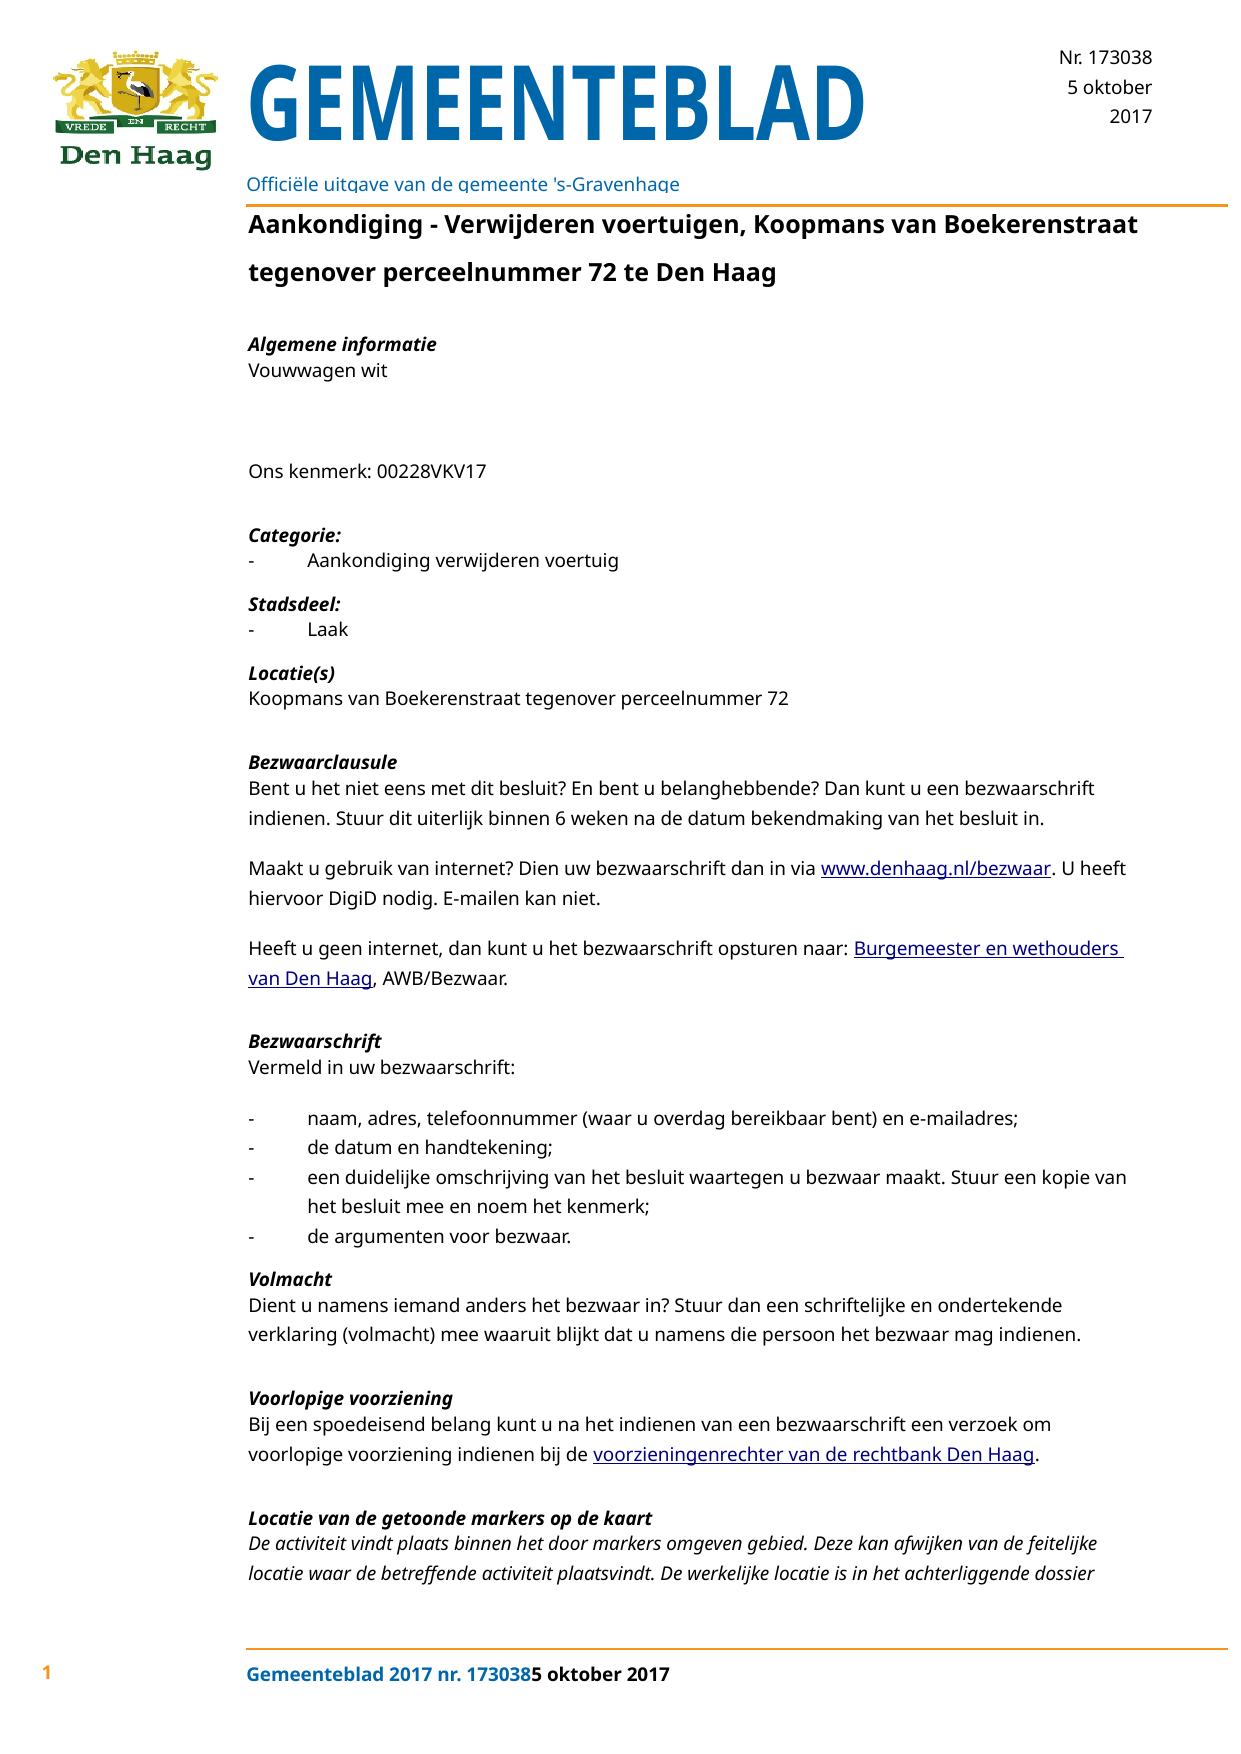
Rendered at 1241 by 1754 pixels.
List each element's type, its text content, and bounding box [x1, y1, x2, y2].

text De activiteit vindt plaats binnen het door markers omgeven gebied. Deze kan afwijken van de feitelijke locatie waar de betreffende activiteit plaatsvindt. De werkelijke locatie is in het achterliggende dossier [248, 1531, 1152, 1586]
text Bij een spoedeisend belang kunt u na het indienen van een bezwaarschrift een verzoek om voorlopige voorziening indienen bij de voorzieningenrechter van de rechtbank Den Haag. [248, 1411, 1152, 1467]
text Heeft u geen internet, dan kunt u het bezwaarschrift opsturen naar: Burgemeester en wethouders van Den Haag, AWB/Bezwaar. [248, 935, 1152, 990]
text Categorie: [248, 522, 1152, 548]
picture [41, 47, 231, 172]
text Algemene informatie [248, 331, 1152, 357]
text Bezwaarschrift [248, 1029, 1152, 1054]
text Koopmans van Boekerenstraat tegenover perceelnummer 72 [248, 685, 1152, 711]
text Bent u het niet eens met dit besluit? En bent u belanghebbende? Dan kunt u een bezwaarschrift indienen. Stuur dit uiterlijk binnen 6 weken na de datum bekendmaking van het besluit in. [248, 775, 1152, 830]
list de argumenten voor bezwaar. [248, 1223, 1152, 1249]
list Aankondiging verwijderen voertuig [248, 548, 1152, 573]
text Vermeld in uw bezwaarschrift: [248, 1054, 1152, 1080]
text Aankondiging - Verwijderen voertuigen, Koopmans van Boekerenstraat tegenover perceelnummer 72 te Den Haag [248, 207, 1152, 288]
text Bezwaarclausule [248, 749, 1152, 775]
text Stadsdeel: [248, 591, 1152, 617]
text Voorlopige voorziening [248, 1386, 1152, 1411]
list een duidelijke omschrijving van het besluit waartegen u bezwaar maakt. Stuur een kopie van het besluit mee en noem het kenmerk; [248, 1164, 1152, 1219]
text Volmacht [248, 1266, 1152, 1292]
list Laak [248, 617, 1152, 642]
text Locatie van de getoonde markers op de kaart [248, 1505, 1152, 1531]
text Dient u namens iemand anders het bezwaar in? Stuur dan een schriftelijke en ondertekende verklaring (volmacht) mee waaruit blijkt dat u namens die persoon het bezwaar mag indienen. [248, 1292, 1152, 1347]
list naam, adres, telefoonnummer (waar u overdag bereikbaar bent) en e-mailadres; [248, 1105, 1152, 1131]
text Maakt u gebruik van internet? Dien uw bezwaarschrift dan in via www.denhaag.nl/bezwaar. U heeft hiervoor DigiD nodig. E-mailen kan niet. [248, 855, 1152, 910]
list de datum en handtekening; [248, 1134, 1152, 1160]
text Ons kenmerk: 00228VKV17 [248, 458, 1152, 484]
text Locatie(s) [248, 660, 1152, 685]
text Vouwwagen wit [248, 357, 1152, 383]
